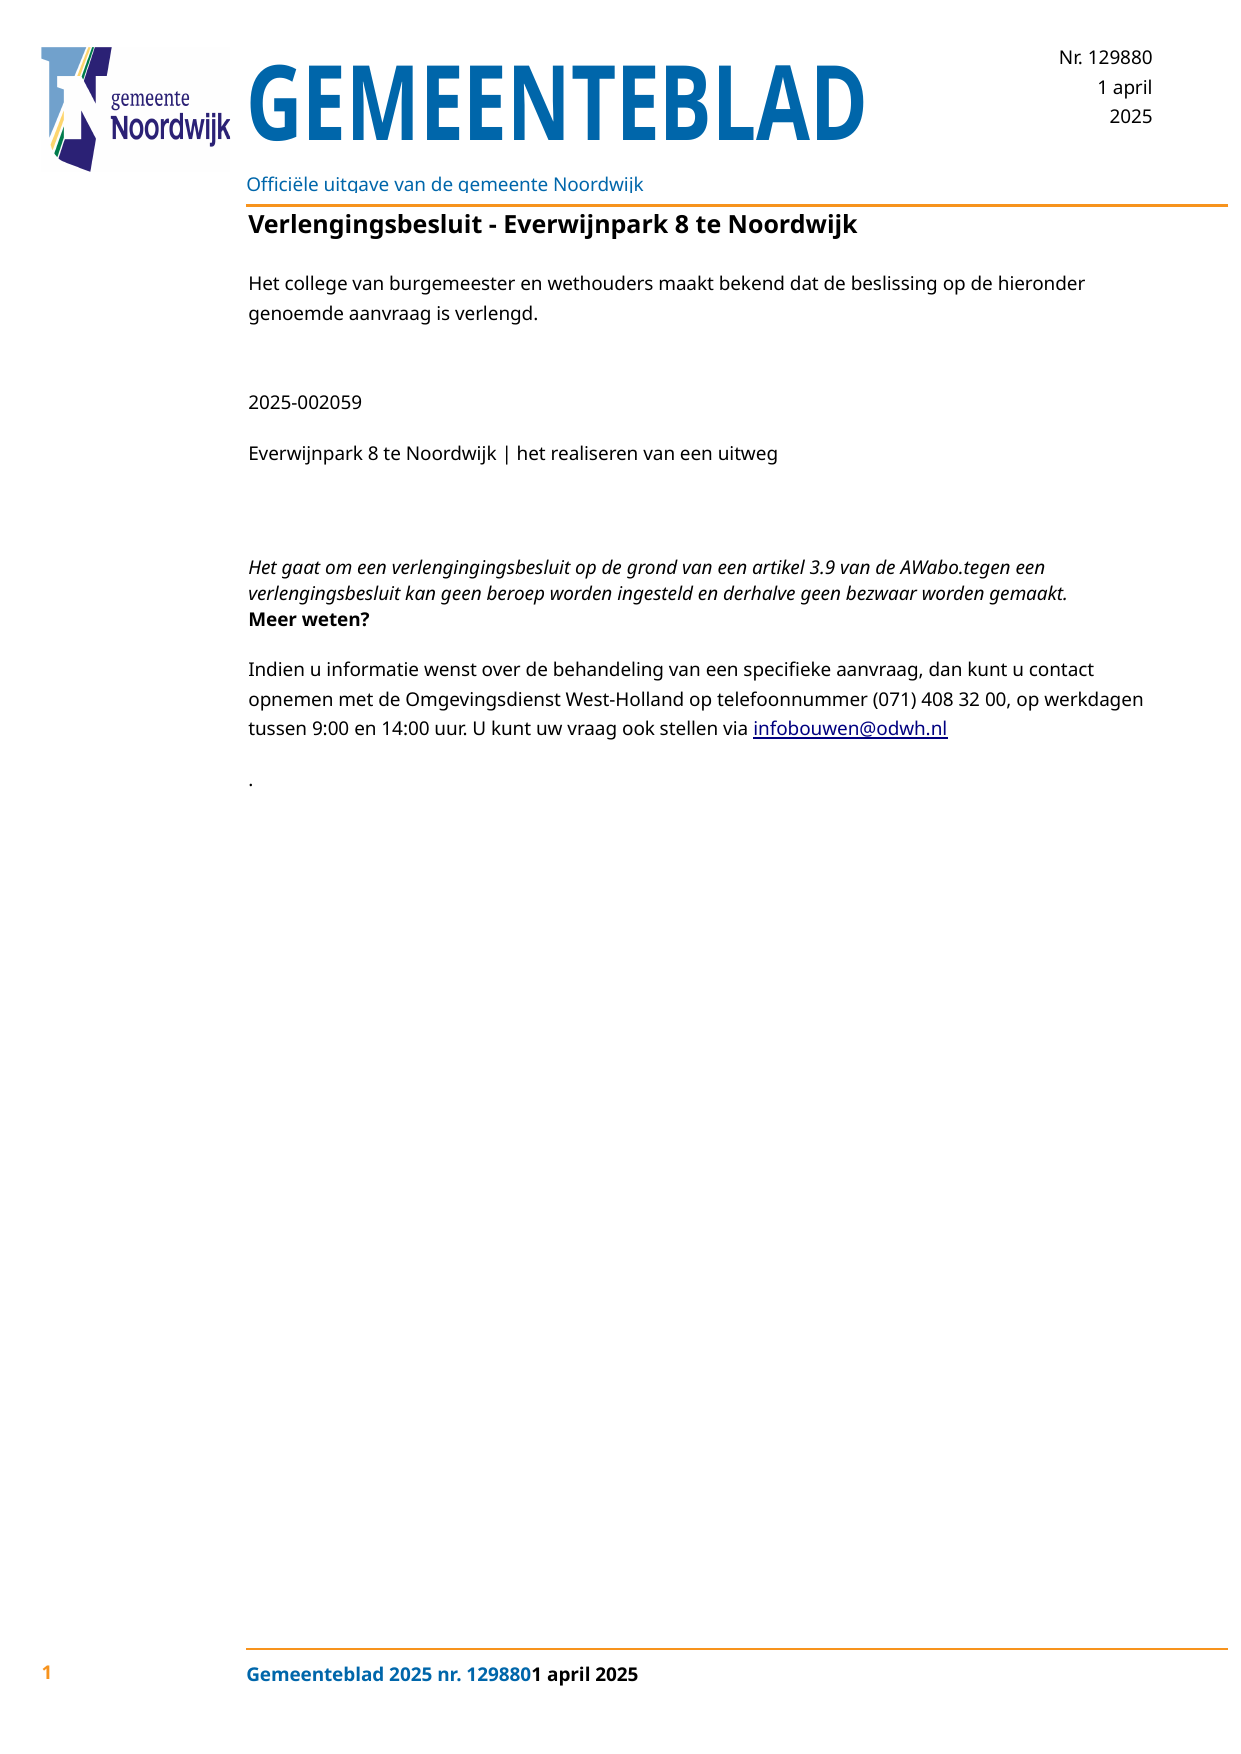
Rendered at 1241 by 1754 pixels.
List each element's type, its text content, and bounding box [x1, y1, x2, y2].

text Het college van burgemeester en wethouders maakt bekend dat de beslissing op de hieronder genoemde aanvraag is verlengd. [248, 270, 1152, 326]
text . [248, 766, 1152, 792]
text Everwijnpark 8 te Noordwijk | het realiseren van een uitweg [248, 440, 1152, 466]
text 2025-002059 [248, 389, 1152, 415]
text Verlengingsbesluit - Everwijnpark 8 te Noordwijk [248, 207, 1152, 241]
text Indien u informatie wenst over de behandeling van een specifieke aanvraag, dan kunt u contact opnemen met de Omgevingsdienst West-Holland op telefoonnummer (071) 408 32 00, op werkdagen tussen 9:00 en 14:00 uur. U kunt uw vraag ook stellen via infobouwen@odwh.nl [248, 656, 1152, 741]
text Het gaat om een verlengingingsbesluit op de grond van een artikel 3.9 van de AWabo.tegen een verlengingsbesluit kan geen beroep worden ingesteld en derhalve geen bezwaar worden gemaakt. [248, 554, 1152, 606]
picture [41, 47, 231, 172]
text Meer weten? [248, 606, 1152, 632]
